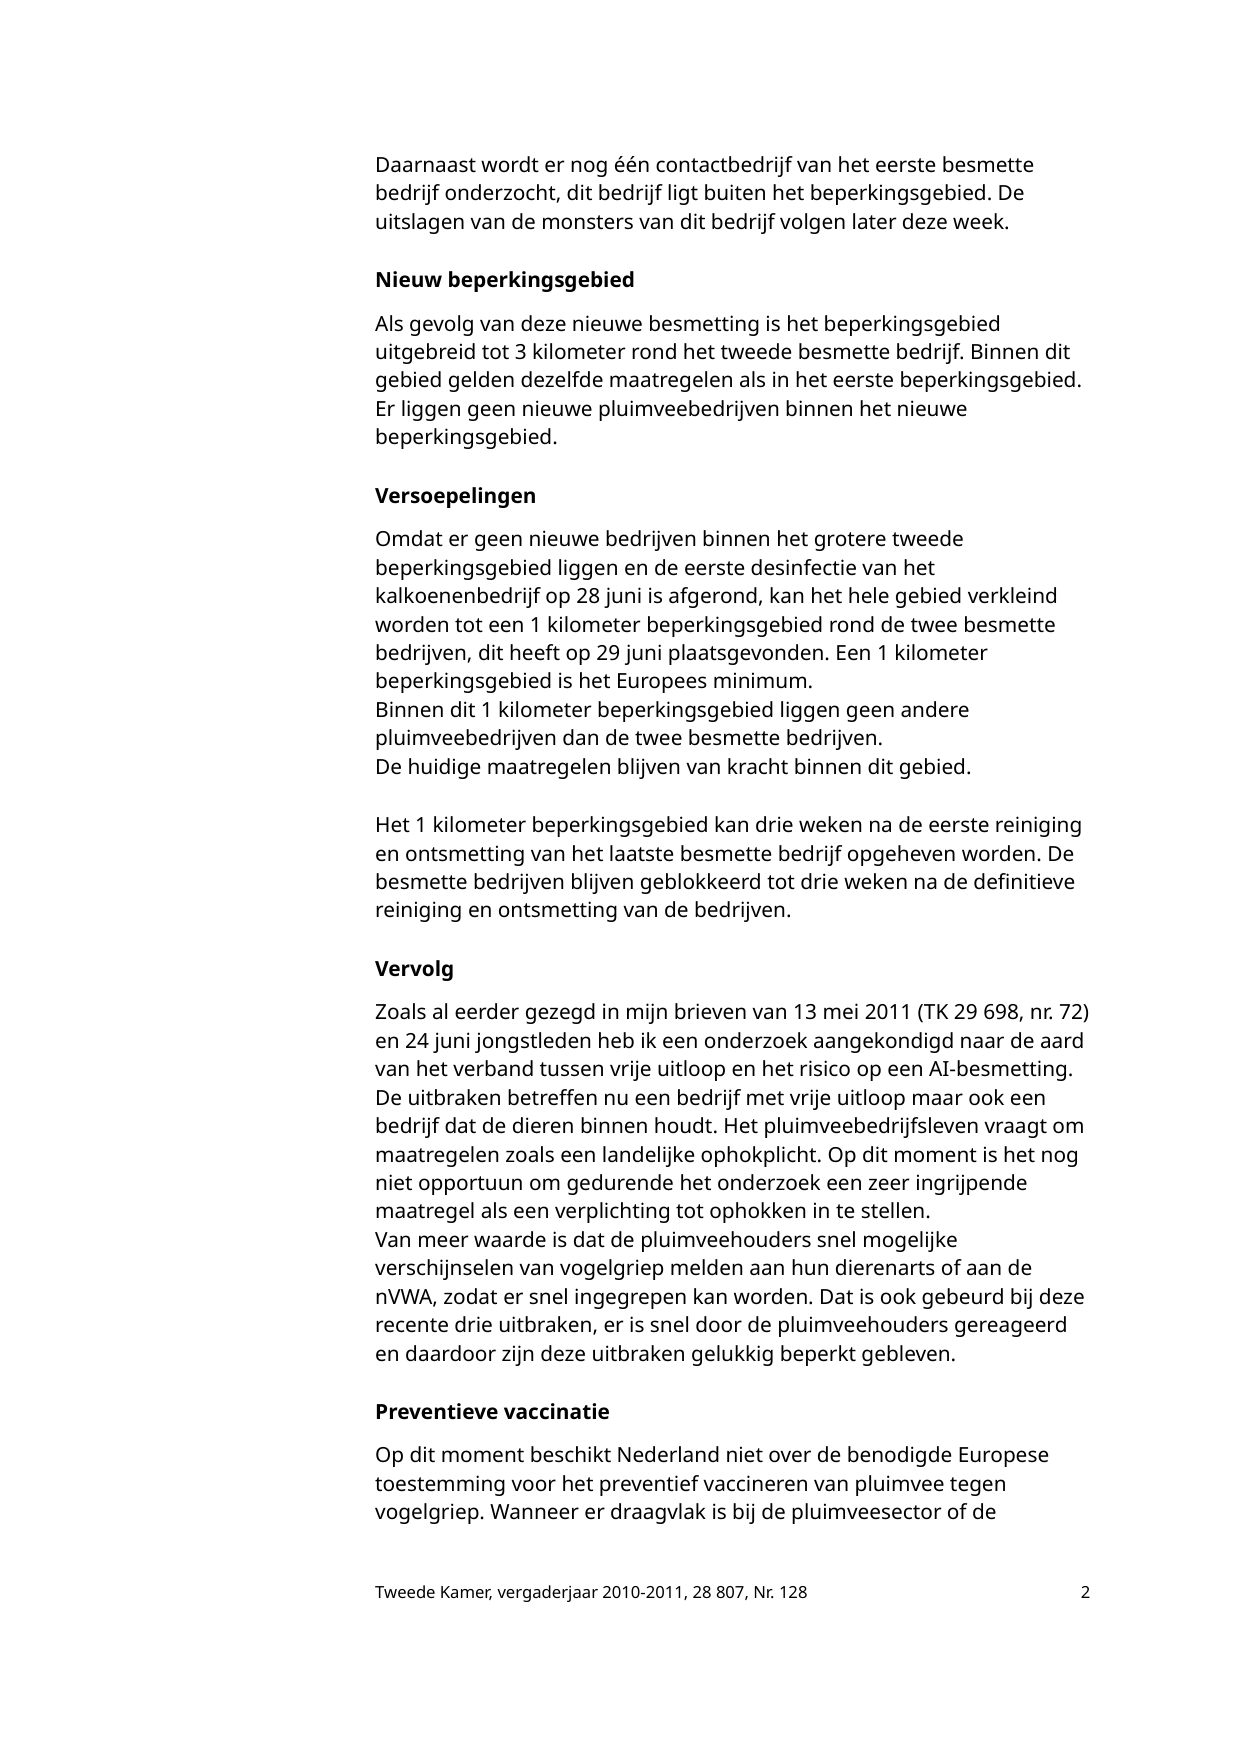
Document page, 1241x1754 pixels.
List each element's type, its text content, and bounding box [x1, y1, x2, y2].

text Van meer waarde is dat de pluimveehouders snel mogelijke verschijnselen van vogelgriep melden aan hun dierenarts of aan de nVWA, zodat er snel ingegrepen kan worden. Dat is ook gebeurd bij deze recente drie uitbraken, er is snel door de pluimveehouders gereageerd en daardoor zijn deze uitbraken gelukkig beperkt gebleven. [375, 1225, 1090, 1367]
text Versoepelingen [375, 481, 1090, 509]
text Daarnaast wordt er nog één contactbedrijf van het eerste besmette bedrijf onderzocht, dit bedrijf ligt buiten het beperkingsgebied. De uitslagen van de monsters van dit bedrijf volgen later deze week. [375, 150, 1090, 235]
text Nieuw beperkingsgebied [375, 265, 1090, 294]
text Vervolg [375, 954, 1090, 982]
text Zoals al eerder gezegd in mijn brieven van 13 mei 2011 (TK 29 698, nr. 72) en 24 juni jongstleden heb ik een onderzoek aangekondigd naar de aard van het verband tussen vrije uitloop en het risico op een AI-besmetting. De uitbraken betreffen nu een bedrijf met vrije uitloop maar ook een bedrijf dat de dieren binnen houdt. Het pluimveebedrijfsleven vraagt om maatregelen zoals een landelijke ophokplicht. Op dit moment is het nog niet opportuun om gedurende het onderzoek een zeer ingrijpende maatregel als een verplichting tot ophokken in te stellen. [375, 997, 1090, 1225]
text De huidige maatregelen blijven van kracht binnen dit gebied. [375, 752, 1090, 780]
text Als gevolg van deze nieuwe besmetting is het beperkingsgebied uitgebreid tot 3 kilometer rond het tweede besmette bedrijf. Binnen dit gebied gelden dezelfde maatregelen als in het eerste beperkingsgebied. [375, 309, 1090, 394]
text Het 1 kilometer beperkingsgebied kan drie weken na de eerste reiniging en ontsmetting van het laatste besmette bedrijf opgeheven worden. De besmette bedrijven blijven geblokkeerd tot drie weken na de definitieve reiniging en ontsmetting van de bedrijven. [375, 810, 1090, 924]
text Op dit moment beschikt Nederland niet over de benodigde Europese toestemming voor het preventief vaccineren van pluimvee tegen vogelgriep. Wanneer er draagvlak is bij de pluimveesector of de [375, 1441, 1090, 1526]
text Preventieve vaccinatie [375, 1397, 1090, 1426]
text Binnen dit 1 kilometer beperkingsgebied liggen geen andere pluimveebedrijven dan de twee besmette bedrijven. [375, 695, 1090, 752]
text Er liggen geen nieuwe pluimveebedrijven binnen het nieuwe beperkingsgebied. [375, 394, 1090, 451]
text Omdat er geen nieuwe bedrijven binnen het grotere tweede beperkingsgebied liggen en de eerste desinfectie van het kalkoenenbedrijf op 28 juni is afgerond, kan het hele gebied verkleind worden tot een 1 kilometer beperkingsgebied rond de twee besmette bedrijven, dit heeft op 29 juni plaatsgevonden. Een 1 kilometer beperkingsgebied is het Europees minimum. [375, 524, 1090, 695]
